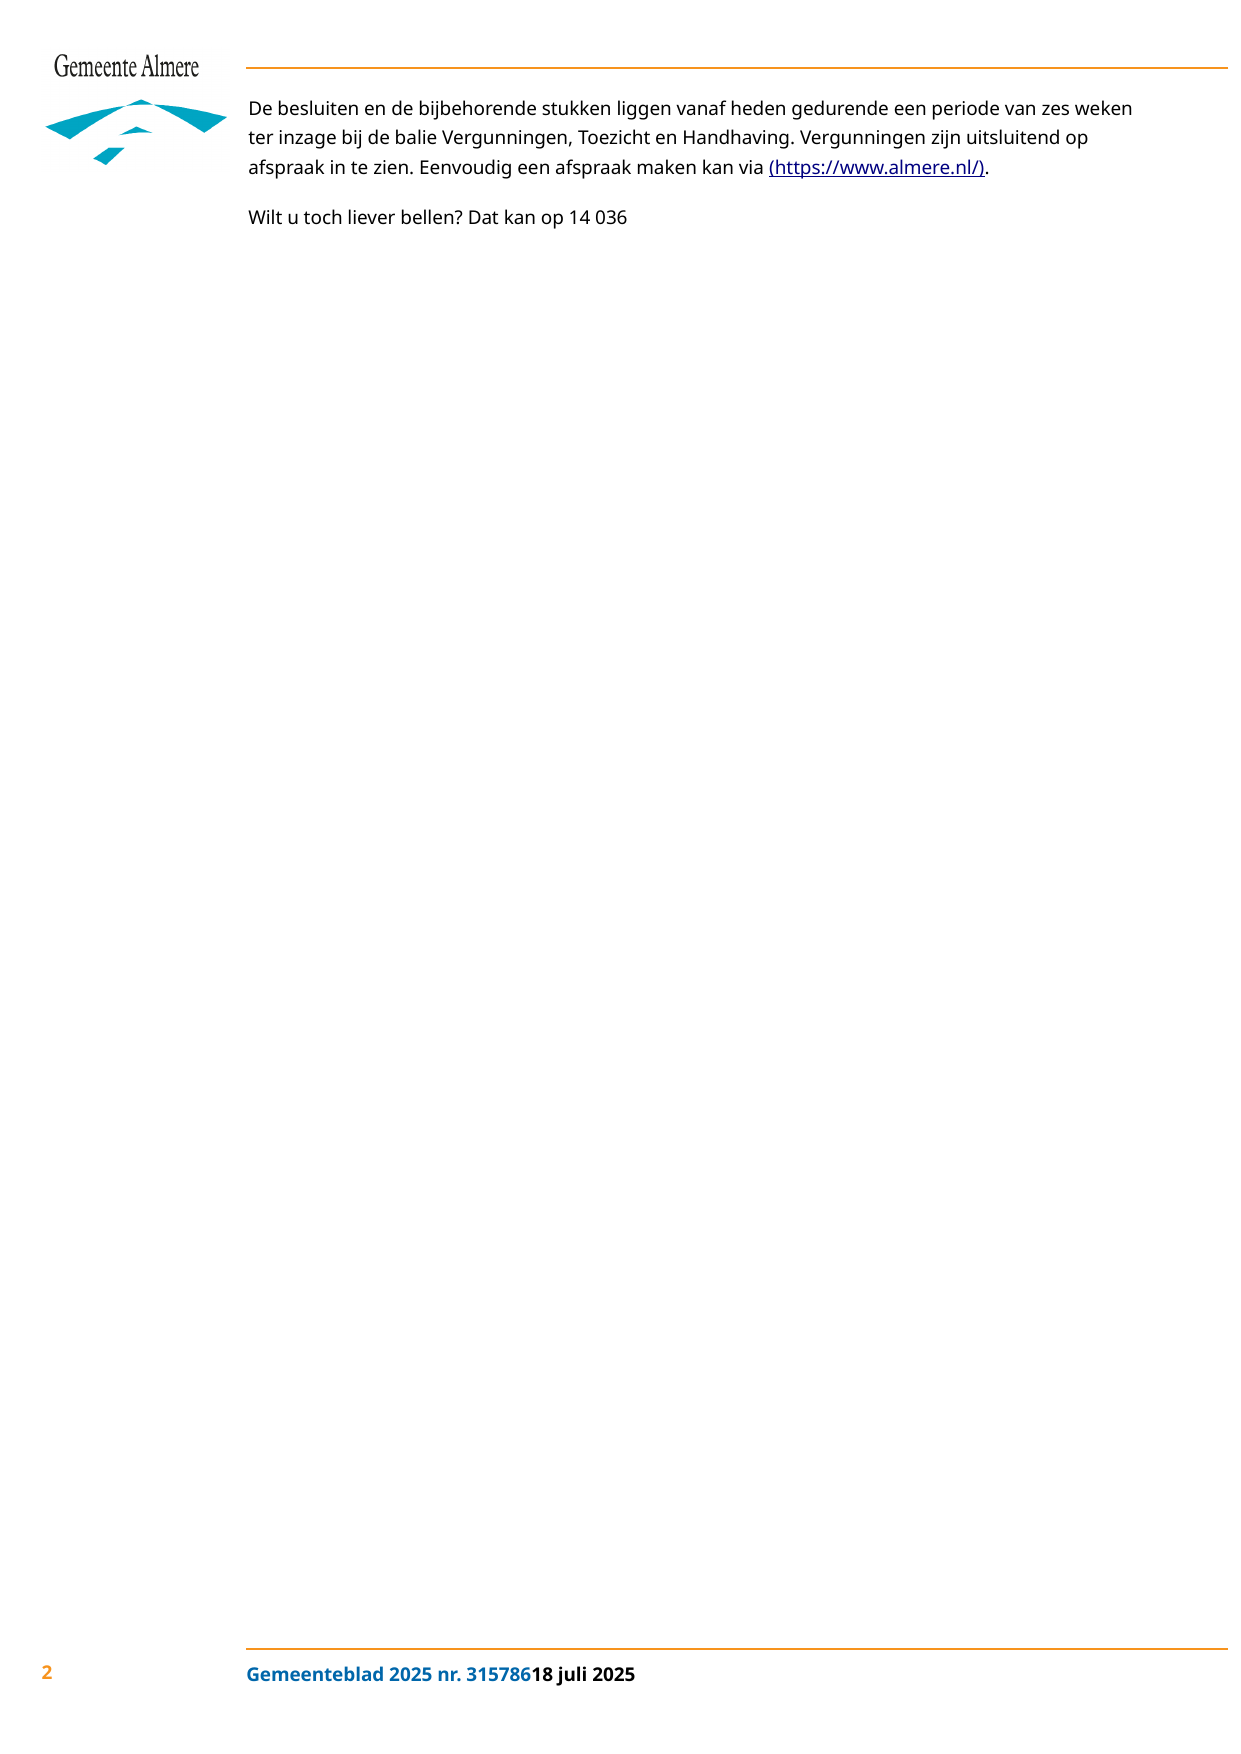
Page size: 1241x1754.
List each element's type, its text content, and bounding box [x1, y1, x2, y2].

text De besluiten en de bijbehorende stukken liggen vanaf heden gedurende een periode van zes weken ter inzage bij de balie Vergunningen, Toezicht en Handhaving. Vergunningen zijn uitsluitend op afspraak in te zien. Eenvoudig een afspraak maken kan via (https://www.almere.nl/). [248, 95, 1152, 180]
picture [41, 47, 231, 172]
text Wilt u toch liever bellen? Dat kan op 14 036 [248, 204, 1152, 230]
